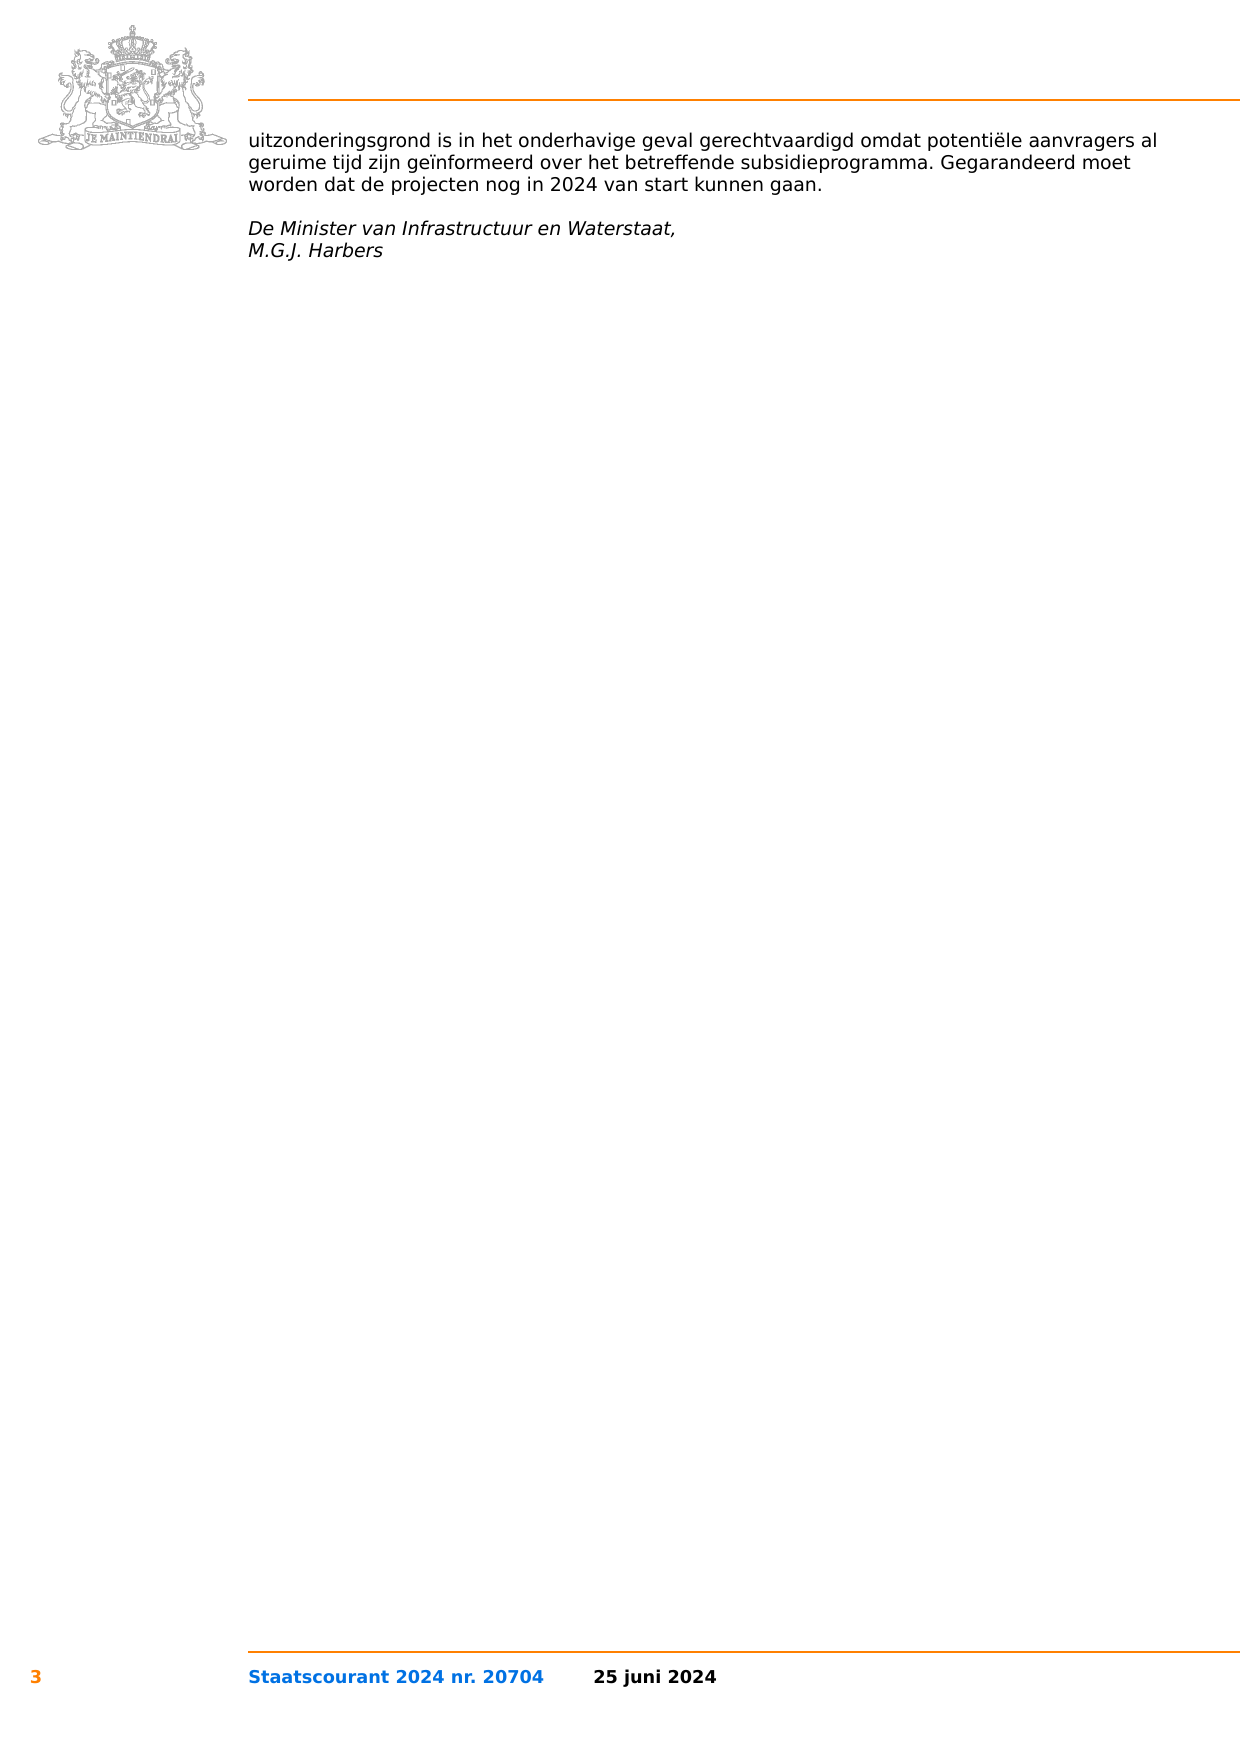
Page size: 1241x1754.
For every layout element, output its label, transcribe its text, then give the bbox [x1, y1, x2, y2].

picture [38, 25, 227, 150]
text De Minister van Infrastructuur en Waterstaat, M.G.J. Harbers [248, 218, 1163, 262]
text uitzonderingsgrond is in het onderhavige geval gerechtvaardigd omdat potentiële aanvragers al geruime tijd zijn geïnformeerd over het betreffende subsidieprogramma. Gegarandeerd moet worden dat de projecten nog in 2024 van start kunnen gaan. [248, 130, 1163, 196]
